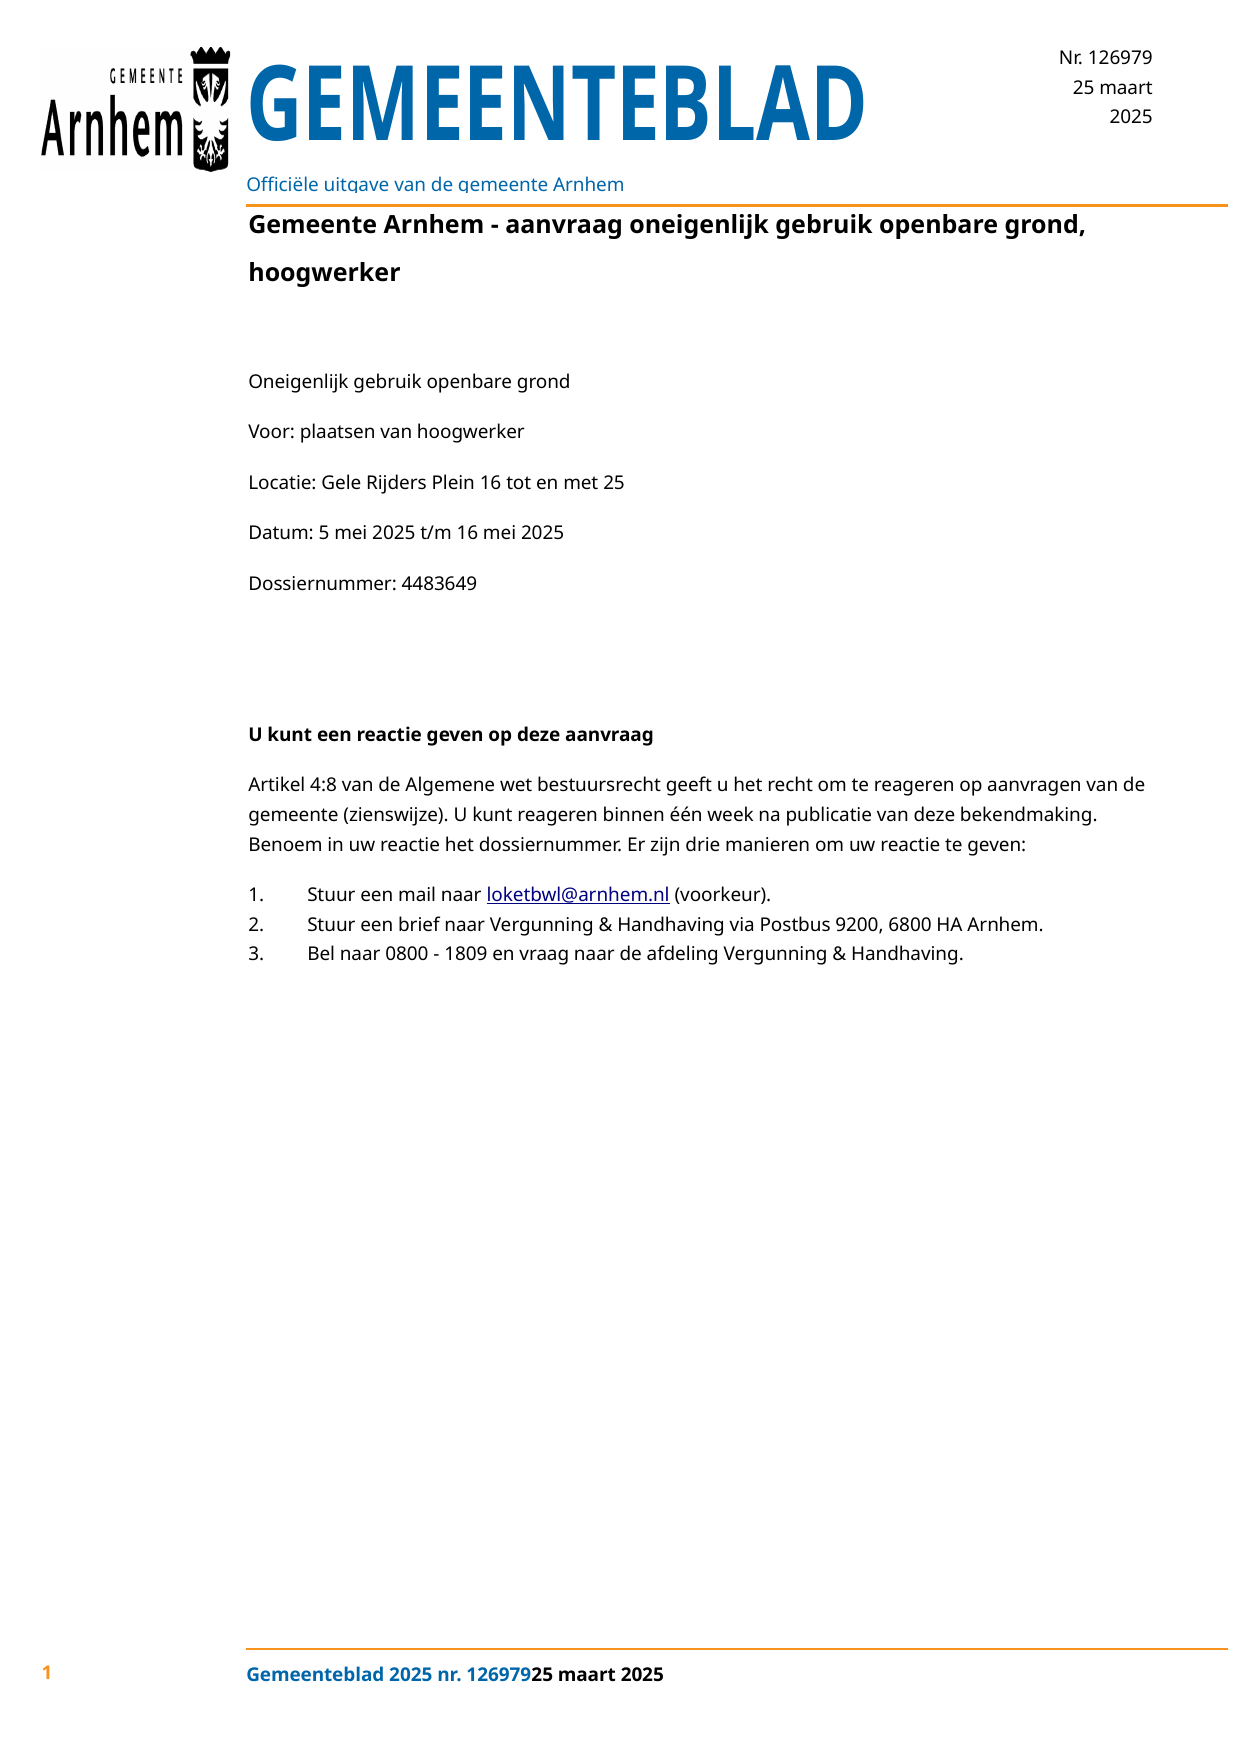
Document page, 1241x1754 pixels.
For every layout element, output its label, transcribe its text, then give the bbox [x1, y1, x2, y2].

list Bel naar 0800 - 1809 en vraag naar de afdeling Vergunning & Handhaving. [248, 940, 1152, 966]
text Locatie: Gele Rijders Plein 16 tot en met 25 [248, 469, 1152, 495]
text Dossiernummer: 4483649 [248, 570, 1152, 596]
text U kunt een reactie geven op deze aanvraag [248, 721, 1152, 747]
picture [41, 47, 231, 172]
text Datum: 5 mei 2025 t/m 16 mei 2025 [248, 519, 1152, 545]
list Stuur een mail naar loketbwl@arnhem.nl (voorkeur). [248, 881, 1152, 907]
text Gemeente Arnhem - aanvraag oneigenlijk gebruik openbare grond, hoogwerker [248, 207, 1152, 288]
text Artikel 4:8 van de Algemene wet bestuursrecht geeft u het recht om te reageren op aanvragen van de gemeente (zienswijze). U kunt reageren binnen één week na publicatie van deze bekendmaking. Benoem in uw reactie het dossiernummer. Er zijn drie manieren om uw reactie te geven: [248, 772, 1152, 857]
text Voor: plaatsen van hoogwerker [248, 419, 1152, 444]
text Oneigenlijk gebruik openbare grond [248, 368, 1152, 394]
list Stuur een brief naar Vergunning & Handhaving via Postbus 9200, 6800 HA Arnhem. [248, 911, 1152, 937]
